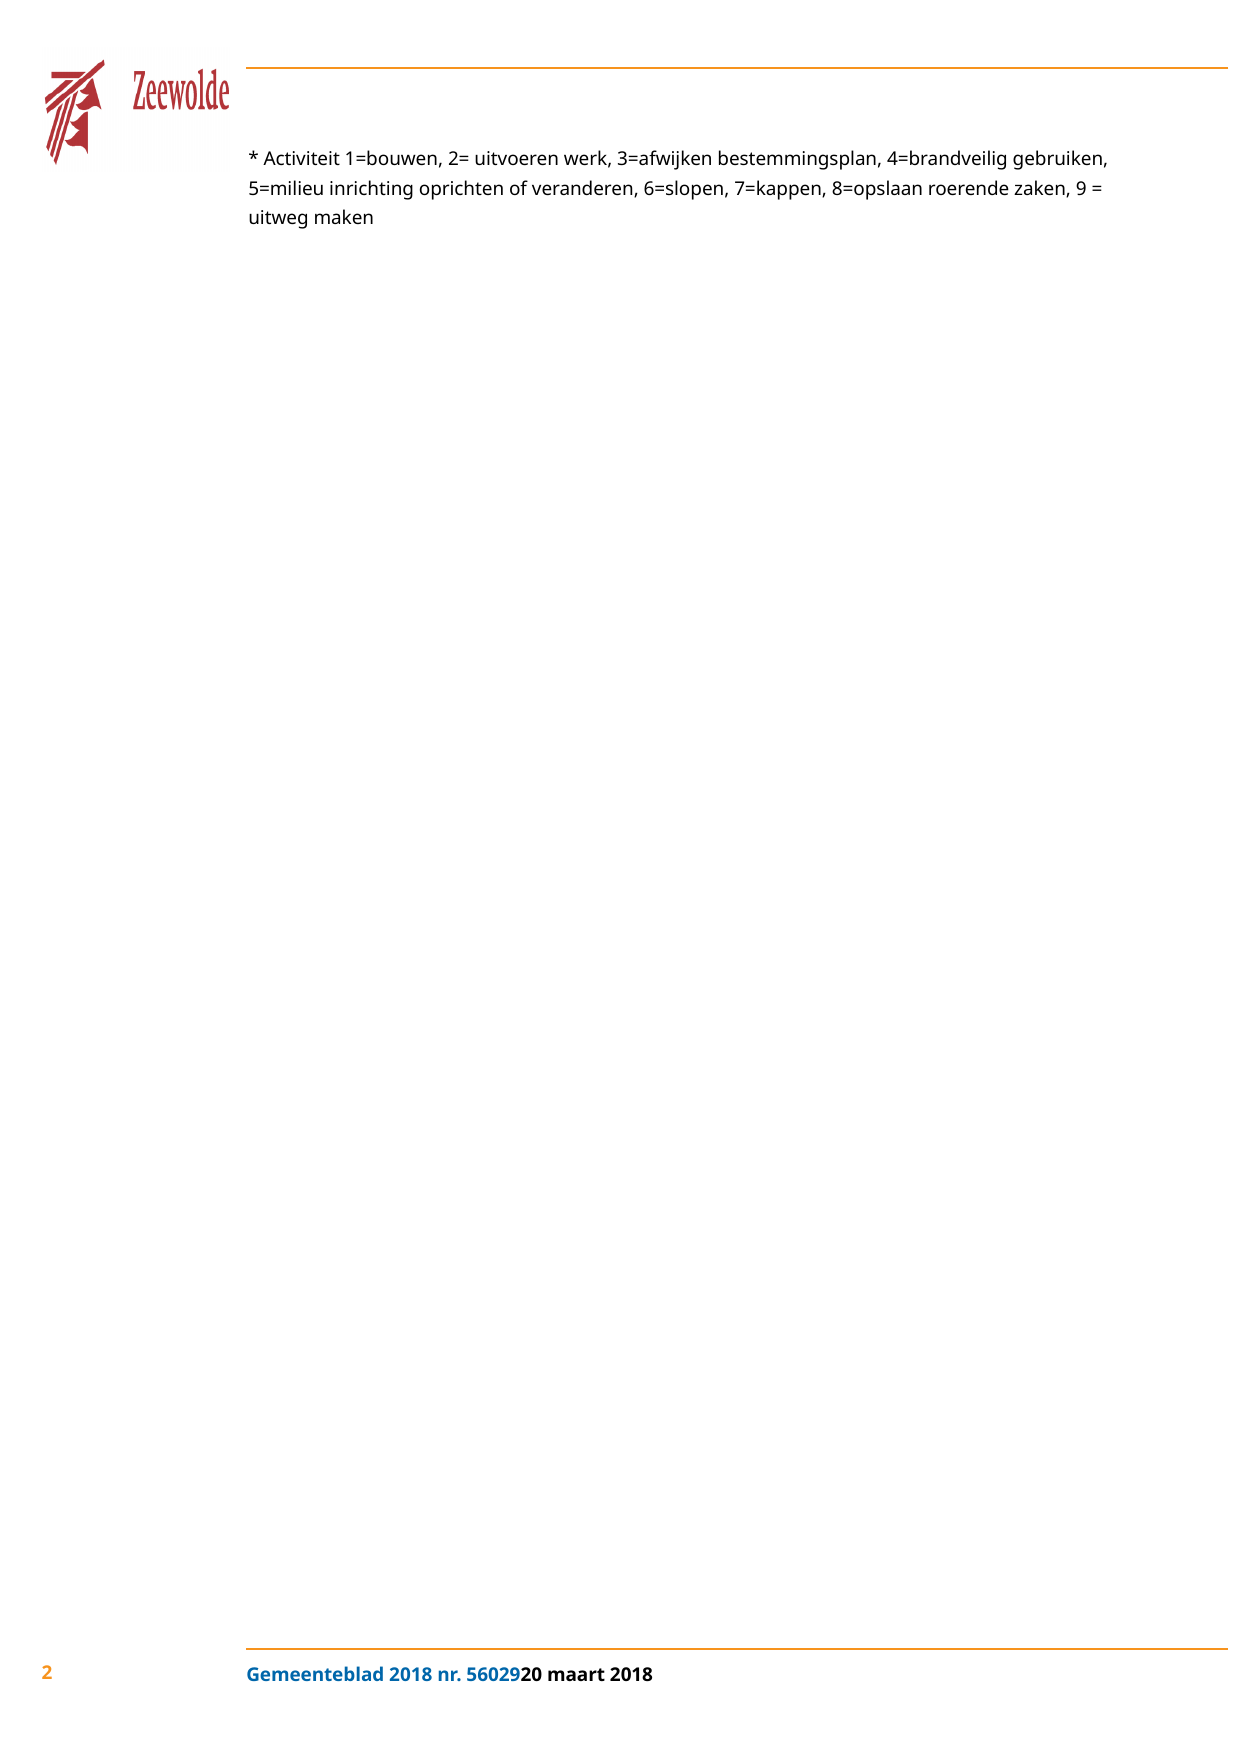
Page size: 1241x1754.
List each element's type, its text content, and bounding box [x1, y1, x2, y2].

picture [41, 47, 231, 172]
text * Activiteit 1=bouwen, 2= uitvoeren werk, 3=afwijken bestemmingsplan, 4=brandveilig gebruiken, 5=milieu inrichting oprichten of veranderen, 6=slopen, 7=kappen, 8=opslaan roerende zaken, 9 = uitweg maken [248, 145, 1152, 230]
